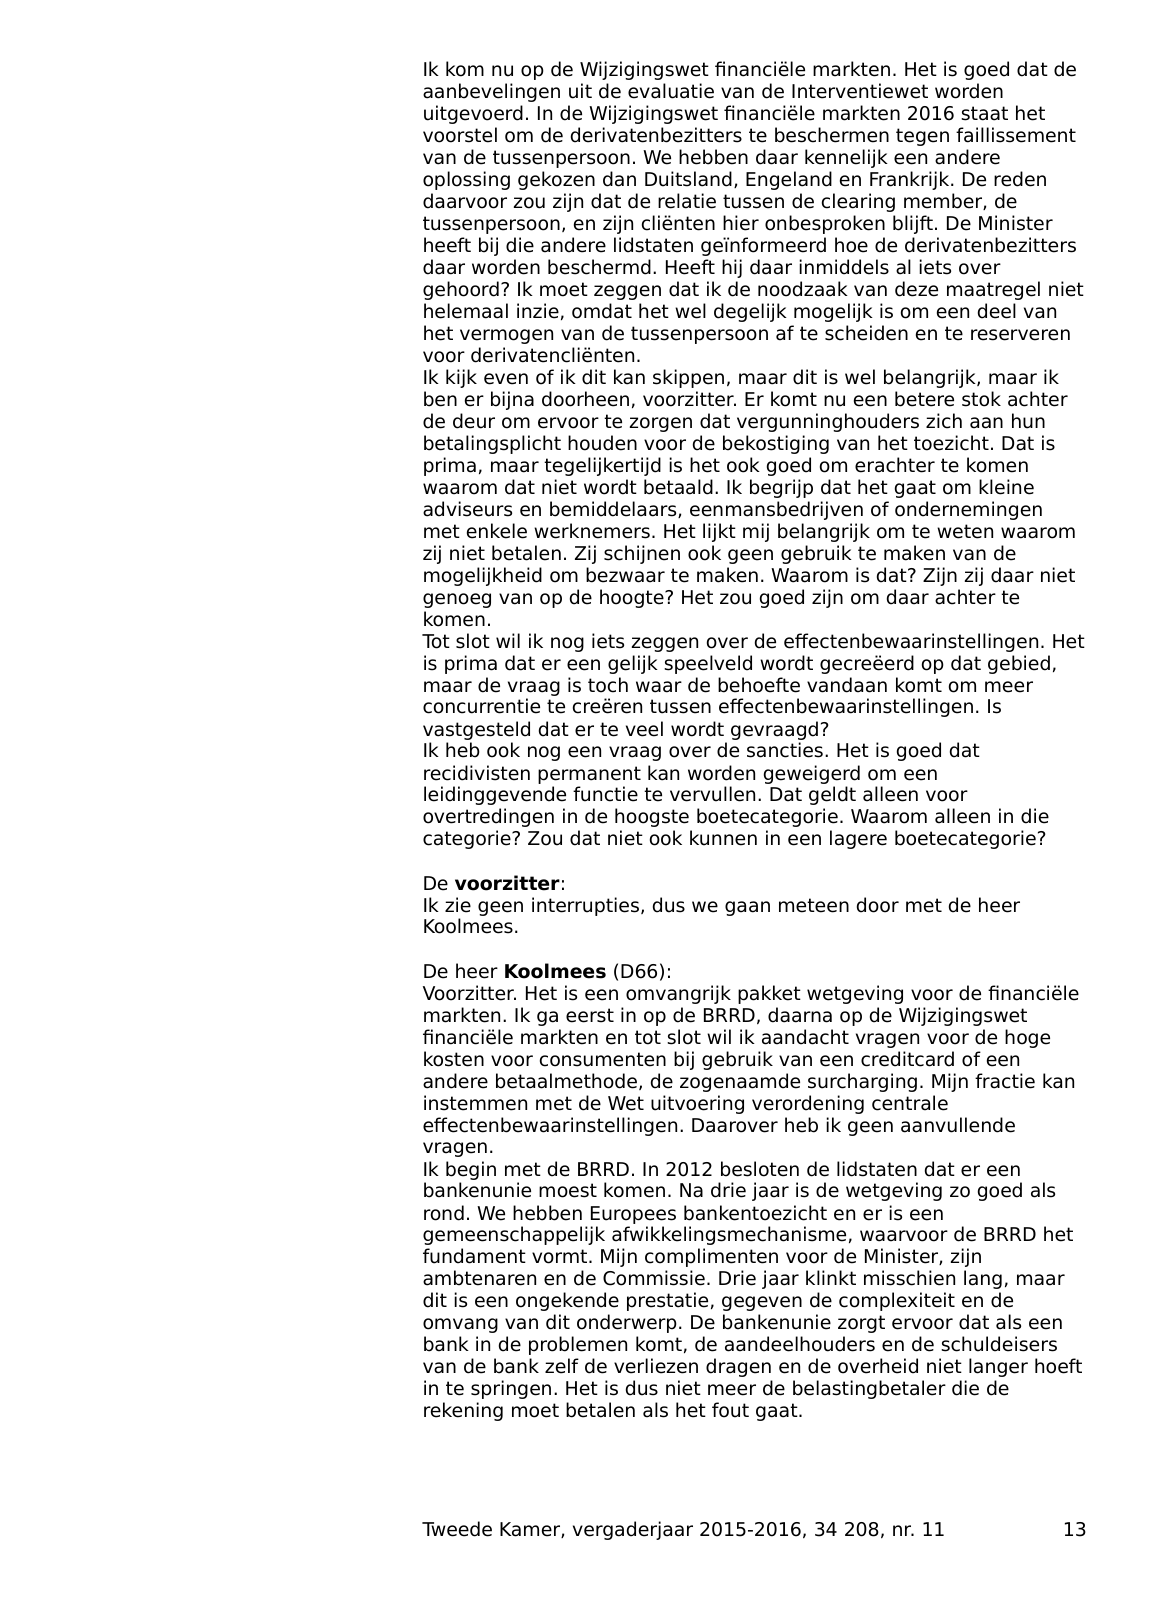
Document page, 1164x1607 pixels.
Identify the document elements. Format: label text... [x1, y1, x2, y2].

text Ik kom nu op de Wijzigingswet financiële markten. Het is goed dat de aanbevelingen uit de evaluatie van de Interventiewet worden uitgevoerd. In de Wijzigingswet financiële markten 2016 staat het voorstel om de derivatenbezitters te beschermen tegen faillissement van de tussenpersoon. We hebben daar kennelijk een andere oplossing gekozen dan Duitsland, Engeland en Frankrijk. De reden daarvoor zou zijn dat de relatie tussen de clearing member, de tussenpersoon, en zijn cliënten hier onbesproken blijft. De Minister heeft bij die andere lidstaten geïnformeerd hoe de derivatenbezitters daar worden beschermd. Heeft hij daar inmiddels al iets over gehoord? Ik moet zeggen dat ik de noodzaak van deze maatregel niet helemaal inzie, omdat het wel degelijk mogelijk is om een deel van het vermogen van de tussenpersoon af te scheiden en te reserveren voor derivatencliënten. [422, 59, 1087, 367]
text De voorzitter: [422, 872, 1087, 894]
text Voorzitter. Het is een omvangrijk pakket wetgeving voor de financiële markten. Ik ga eerst in op de BRRD, daarna op de Wijzigingswet financiële markten en tot slot wil ik aandacht vragen voor de hoge kosten voor consumenten bij gebruik van een creditcard of een andere betaalmethode, de zogenaamde surcharging. Mijn fractie kan instemmen met de Wet uitvoering verordening centrale effectenbewaarinstellingen. Daarover heb ik geen aanvullende vragen. [422, 983, 1087, 1158]
text Ik kijk even of ik dit kan skippen, maar dit is wel belangrijk, maar ik ben er bijna doorheen, voorzitter. Er komt nu een betere stok achter de deur om ervoor te zorgen dat vergunninghouders zich aan hun betalingsplicht houden voor de bekostiging van het toezicht. Dat is prima, maar tegelijkertijd is het ook goed om erachter te komen waarom dat niet wordt betaald. Ik begrijp dat het gaat om kleine adviseurs en bemiddelaars, eenmansbedrijven of ondernemingen met enkele werknemers. Het lijkt mij belangrijk om te weten waarom zij niet betalen. Zij schijnen ook geen gebruik te maken van de mogelijkheid om bezwaar te maken. Waarom is dat? Zijn zij daar niet genoeg van op de hoogte? Het zou goed zijn om daar achter te komen. [422, 367, 1087, 631]
text Ik zie geen interrupties, dus we gaan meteen door met de heer Koolmees. [422, 894, 1087, 938]
text Ik heb ook nog een vraag over de sancties. Het is goed dat recidivisten permanent kan worden geweigerd om een leidinggevende functie te vervullen. Dat geldt alleen voor overtredingen in de hoogste boetecategorie. Waarom alleen in die categorie? Zou dat niet ook kunnen in een lagere boetecategorie? [422, 740, 1087, 850]
text Tot slot wil ik nog iets zeggen over de effectenbewaarinstellingen. Het is prima dat er een gelijk speelveld wordt gecreëerd op dat gebied, maar de vraag is toch waar de behoefte vandaan komt om meer concurrentie te creëren tussen effectenbewaarinstellingen. Is vastgesteld dat er te veel wordt gevraagd? [422, 631, 1087, 740]
text Ik begin met de BRRD. In 2012 besloten de lidstaten dat er een bankenunie moest komen. Na drie jaar is de wetgeving zo goed als rond. We hebben Europees bankentoezicht en er is een gemeenschappelijk afwikkelingsmechanisme, waarvoor de BRRD het fundament vormt. Mijn complimenten voor de Minister, zijn ambtenaren en de Commissie. Drie jaar klinkt misschien lang, maar dit is een ongekende prestatie, gegeven de complexiteit en de omvang van dit onderwerp. De bankenunie zorgt ervoor dat als een bank in de problemen komt, de aandeelhouders en de schuldeisers van de bank zelf de verliezen dragen en de overheid niet langer hoeft in te springen. Het is dus niet meer de belastingbetaler die de rekening moet betalen als het fout gaat. [422, 1158, 1087, 1422]
text De heer Koolmees (D66): [422, 961, 1087, 983]
